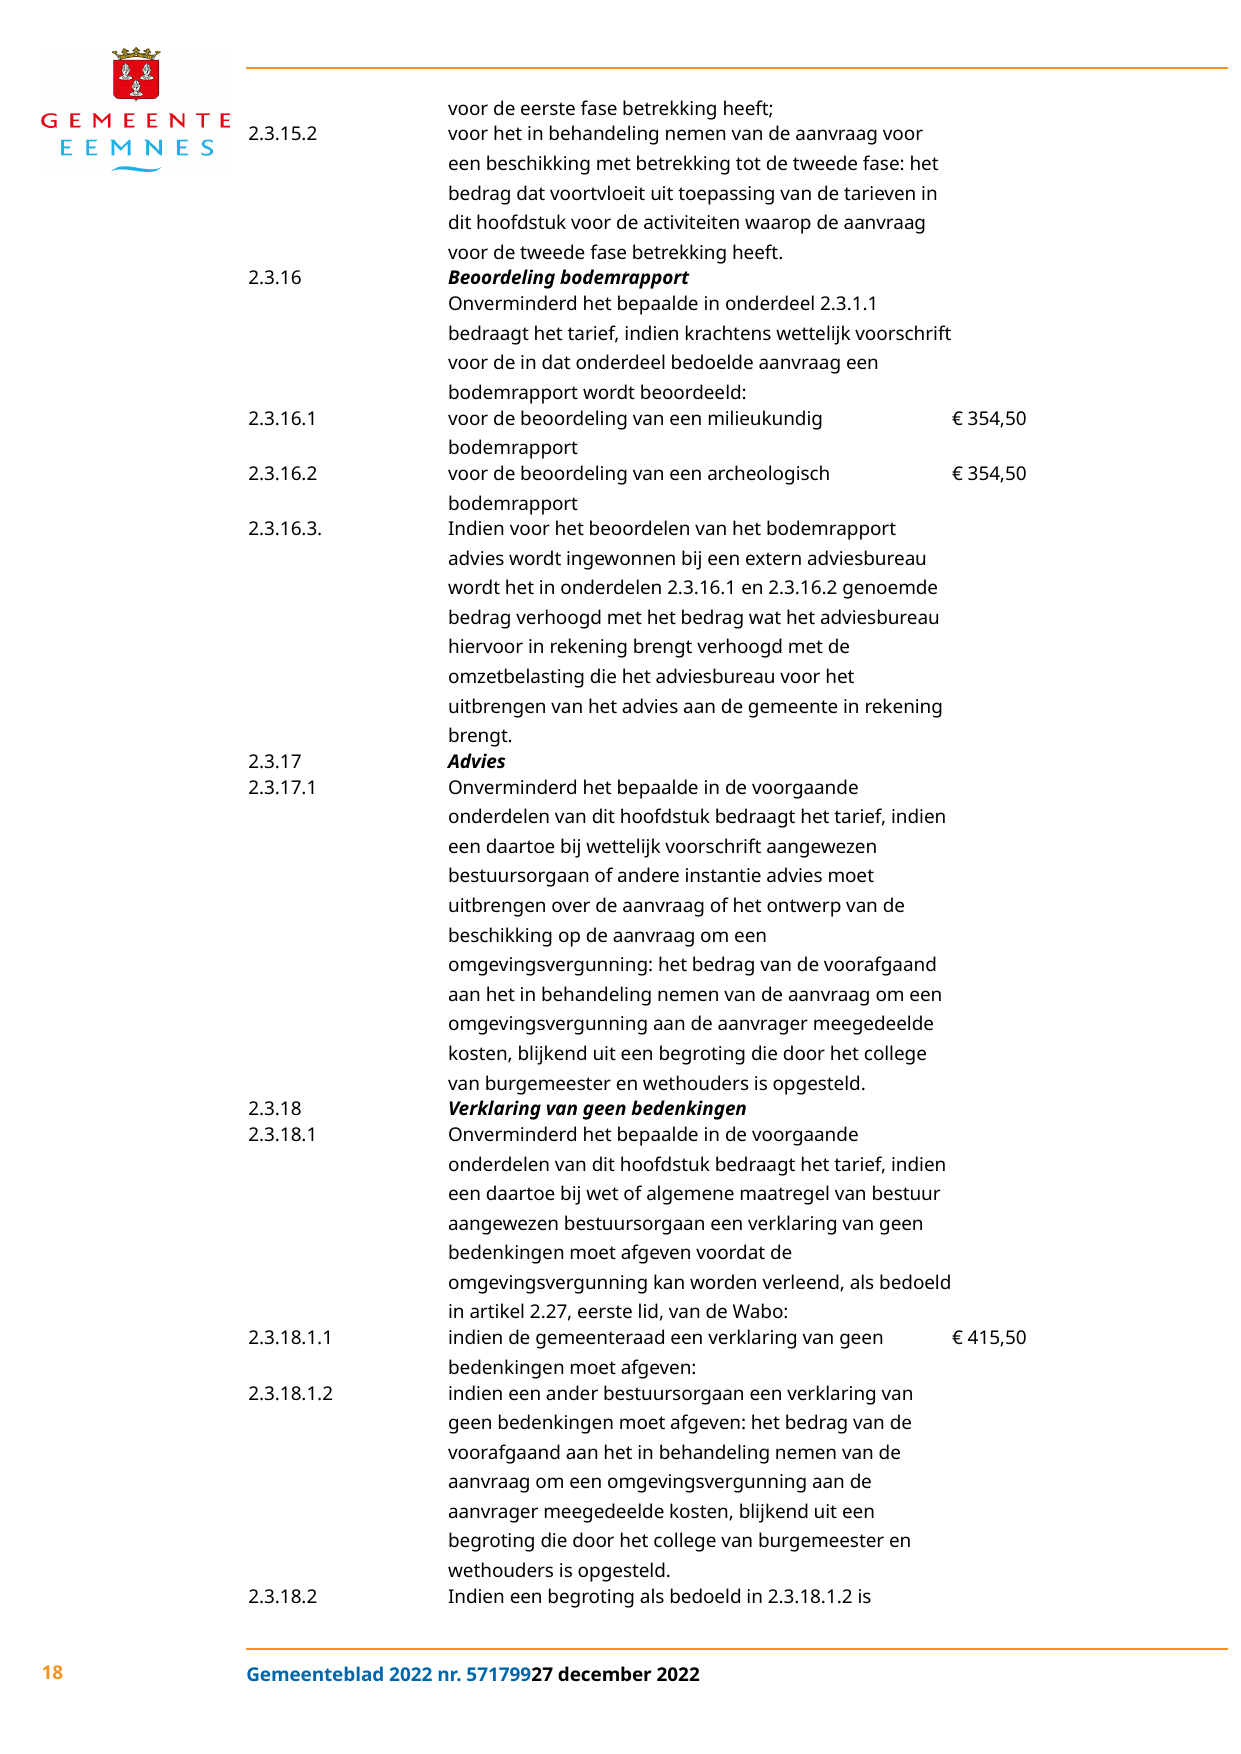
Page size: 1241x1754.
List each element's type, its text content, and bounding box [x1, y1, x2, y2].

table_cell voor de beoordeling van een milieukundig bodemrapport [448, 405, 952, 460]
table_cell 2.3.18.1.2 [248, 1380, 448, 1583]
table_cell Onverminderd het bepaalde in de voorgaande onderdelen van dit hoofdstuk bedraagt het tarief, indien een daartoe bij wet of algemene maatregel van bestuur aangewezen bestuursorgaan een verklaring van geen bedenkingen moet afgeven voordat de omgevingsvergunning kan worden verleend, als bedoeld in artikel 2.27, eerste lid, van de Wabo: [448, 1121, 952, 1324]
picture [41, 47, 231, 172]
table_cell 2.3.15.2 [248, 121, 448, 264]
table_cell [248, 95, 448, 121]
table_cell Beoordeling bodemrapport [448, 265, 952, 290]
table_cell indien een ander bestuursorgaan een verklaring van geen bedenkingen moet afgeven: het bedrag van de voorafgaand aan het in behandeling nemen van de aanvraag om een omgevingsvergunning aan de aanvrager meegedeelde kosten, blijkend uit een begroting die door het college van burgemeester en wethouders is opgesteld. [448, 1380, 952, 1583]
table_cell 2.3.16.1 [248, 405, 448, 460]
table_cell [952, 290, 1152, 405]
table_cell [952, 265, 1152, 290]
table_cell Onverminderd het bepaalde in onderdeel 2.3.1.1 bedraagt het tarief, indien krachtens wettelijk voorschrift voor de in dat onderdeel bedoelde aanvraag een bodemrapport wordt beoordeeld: [448, 290, 952, 405]
table_cell 2.3.18.1 [248, 1121, 448, 1324]
table_cell [952, 1583, 1152, 1609]
table_cell 2.3.18.2 [248, 1583, 448, 1609]
table_cell voor het in behandeling nemen van de aanvraag voor een beschikking met betrekking tot de tweede fase: het bedrag dat voortvloeit uit toepassing van de tarieven in dit hoofdstuk voor de activiteiten waarop de aanvraag voor de tweede fase betrekking heeft. [448, 121, 952, 264]
table_cell 2.3.16 [248, 265, 448, 290]
table_cell 2.3.16.2 [248, 460, 448, 515]
table_cell Advies [448, 748, 952, 774]
table_cell [952, 95, 1152, 121]
table_cell [952, 774, 1152, 1096]
table_cell [952, 748, 1152, 774]
table_cell [248, 290, 448, 405]
table_cell Indien een begroting als bedoeld in 2.3.18.1.2 is [448, 1583, 952, 1609]
table_cell voor de eerste fase betrekking heeft; [448, 95, 952, 121]
table_cell Indien voor het beoordelen van het bodemrapport advies wordt ingewonnen bij een extern adviesbureau wordt het in onderdelen 2.3.16.1 en 2.3.16.2 genoemde bedrag verhoogd met het bedrag wat het adviesbureau hiervoor in rekening brengt verhoogd met de omzetbelasting die het adviesbureau voor het uitbrengen van het advies aan de gemeente in rekening brengt. [448, 515, 952, 748]
table_cell 2.3.16.3. [248, 515, 448, 748]
table_cell € 354,50 [952, 460, 1152, 515]
table_cell [952, 1096, 1152, 1121]
table_cell [952, 121, 1152, 264]
table_cell € 354,50 [952, 405, 1152, 460]
table_cell [952, 1121, 1152, 1324]
table_cell 2.3.17 [248, 748, 448, 774]
table_cell Onverminderd het bepaalde in de voorgaande onderdelen van dit hoofdstuk bedraagt het tarief, indien een daartoe bij wettelijk voorschrift aangewezen bestuursorgaan of andere instantie advies moet uitbrengen over de aanvraag of het ontwerp van de beschikking op de aanvraag om een omgevingsvergunning: het bedrag van de voorafgaand aan het in behandeling nemen van de aanvraag om een omgevingsvergunning aan de aanvrager meegedeelde kosten, blijkend uit een begroting die door het college van burgemeester en wethouders is opgesteld. [448, 774, 952, 1096]
table_cell 2.3.17.1 [248, 774, 448, 1096]
table_cell 2.3.18 [248, 1096, 448, 1121]
table_cell [952, 515, 1152, 748]
table_cell 2.3.18.1.1 [248, 1325, 448, 1380]
table_cell € 415,50 [952, 1325, 1152, 1380]
table_cell indien de gemeenteraad een verklaring van geen bedenkingen moet afgeven: [448, 1325, 952, 1380]
table_cell Verklaring van geen bedenkingen [448, 1096, 952, 1121]
table_cell [952, 1380, 1152, 1583]
table_cell voor de beoordeling van een archeologisch bodemrapport [448, 460, 952, 515]
